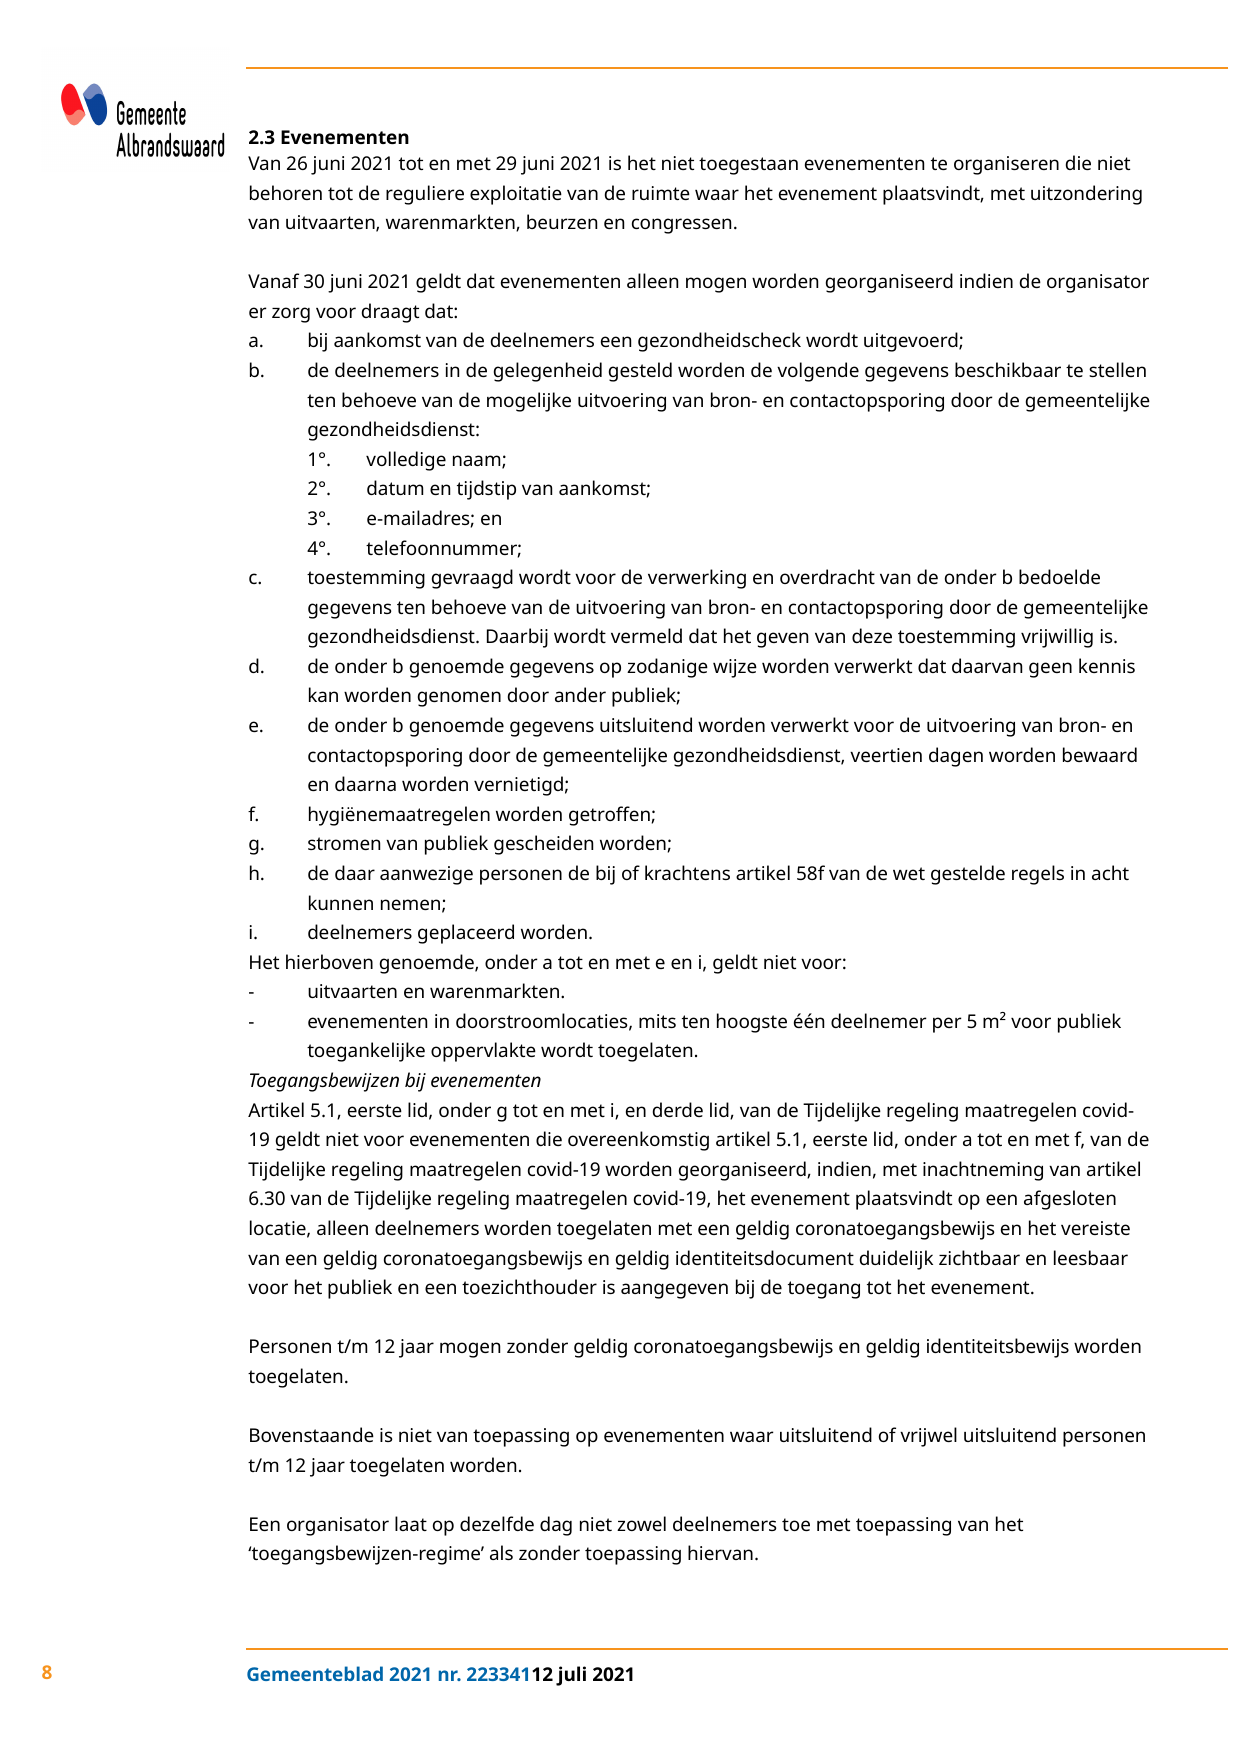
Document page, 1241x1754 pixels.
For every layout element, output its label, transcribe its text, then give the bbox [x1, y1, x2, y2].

list stromen van publiek gescheiden worden; [248, 831, 1152, 856]
list volledige naam; [307, 446, 1152, 472]
text Artikel 5.1, eerste lid, onder g tot en met i, en derde lid, van de Tijdelijke regeling maatregelen covid-19 geldt niet voor evenementen die overeenkomstig artikel 5.1, eerste lid, onder a tot en met f, van de Tijdelijke regeling maatregelen covid-19 worden georganiseerd, indien, met inachtneming van artikel 6.30 van de Tijdelijke regeling maatregelen covid-19, het evenement plaatsvindt op een afgesloten locatie, alleen deelnemers worden toegelaten met een geldig coronatoegangsbewijs en het vereiste van een geldig coronatoegangsbewijs en geldig identiteitsdocument duidelijk zichtbaar en leesbaar voor het publiek en een toezichthouder is aangegeven bij de toegang tot het evenement. [248, 1097, 1152, 1300]
list evenementen in doorstroomlocaties, mits ten hoogste één deelnemer per 5 m² voor publiek toegankelijke oppervlakte wordt toegelaten. [248, 1008, 1152, 1063]
list e-mailadres; en [307, 505, 1152, 531]
list hygiënemaatregelen worden getroffen; [248, 801, 1152, 827]
list de deelnemers in de gelegenheid gesteld worden de volgende gegevens beschikbaar te stellen ten behoeve van de mogelijke uitvoering van bron- en contactopsporing door de gemeentelijke gezondheidsdienst: [248, 357, 1152, 442]
text Vanaf 30 juni 2021 geldt dat evenementen alleen mogen worden georganiseerd indien de organisator er zorg voor draagt dat: [248, 268, 1152, 324]
picture [41, 47, 231, 172]
text Het hierboven genoemde, onder a tot en met e en i, geldt niet voor: [248, 949, 1152, 974]
list deelnemers geplaceerd worden. [248, 919, 1152, 945]
text Bovenstaande is niet van toepassing op evenementen waar uitsluitend of vrijwel uitsluitend personen t/m 12 jaar toegelaten worden. [248, 1422, 1152, 1477]
list bij aankomst van de deelnemers een gezondheidscheck wordt uitgevoerd; [248, 328, 1152, 353]
list uitvaarten en warenmarkten. [248, 978, 1152, 1004]
list datum en tijdstip van aankomst; [307, 476, 1152, 501]
list de onder b genoemde gegevens uitsluitend worden verwerkt voor de uitvoering van bron- en contactopsporing door de gemeentelijke gezondheidsdienst, veertien dagen worden bewaard en daarna worden vernietigd; [248, 712, 1152, 797]
list de onder b genoemde gegevens op zodanige wijze worden verwerkt dat daarvan geen kennis kan worden genomen door ander publiek; [248, 653, 1152, 708]
list toestemming gevraagd wordt voor de verwerking en overdracht van de onder b bedoelde gegevens ten behoeve van de uitvoering van bron- en contactopsporing door de gemeentelijke gezondheidsdienst. Daarbij wordt vermeld dat het geven van deze toestemming vrijwillig is. [248, 564, 1152, 649]
text Personen t/m 12 jaar mogen zonder geldig coronatoegangsbewijs en geldig identiteitsbewijs worden toegelaten. [248, 1333, 1152, 1389]
list de daar aanwezige personen de bij of krachtens artikel 58f van de wet gestelde regels in acht kunnen nemen; [248, 860, 1152, 915]
text Van 26 juni 2021 tot en met 29 juni 2021 is het niet toegestaan evenementen te organiseren die niet behoren tot de reguliere exploitatie van de ruimte waar het evenement plaatsvindt, met uitzondering van uitvaarten, warenmarkten, beurzen en congressen. [248, 150, 1152, 235]
list telefoonnummer; [307, 535, 1152, 560]
text 2.3 Evenementen [248, 124, 1152, 150]
text Toegangsbewijzen bij evenementen [248, 1067, 1152, 1093]
text Een organisator laat op dezelfde dag niet zowel deelnemers toe met toepassing van het ‘toegangsbewijzen-regime’ als zonder toepassing hiervan. [248, 1511, 1152, 1566]
